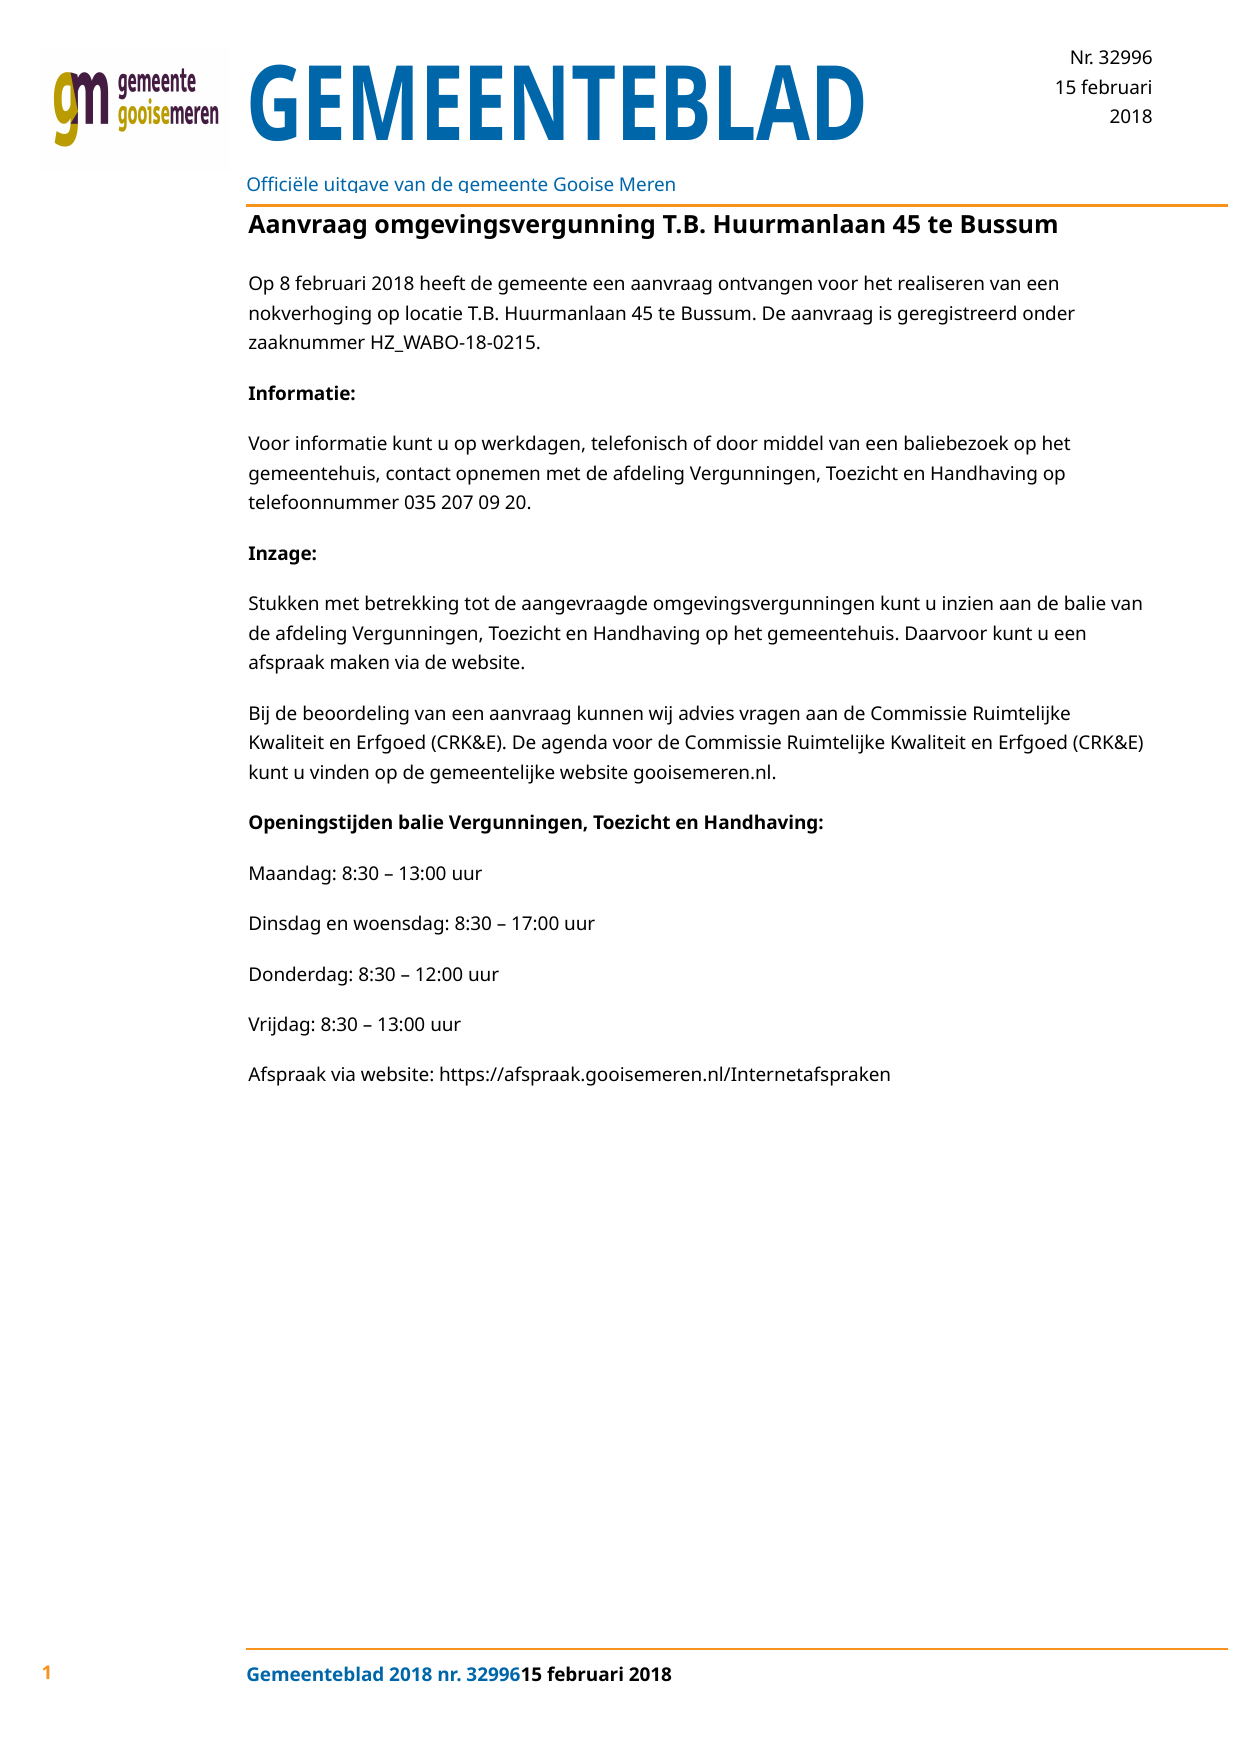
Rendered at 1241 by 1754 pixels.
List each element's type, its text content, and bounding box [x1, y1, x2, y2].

text Op 8 februari 2018 heeft de gemeente een aanvraag ontvangen voor het realiseren van een nokverhoging op locatie T.B. Huurmanlaan 45 te Bussum. De aanvraag is geregistreerd onder zaaknummer HZ_WABO-18-0215. [248, 270, 1152, 355]
text Openingstijden balie Vergunningen, Toezicht en Handhaving: [248, 809, 1152, 835]
text Voor informatie kunt u op werkdagen, telefonisch of door middel van een baliebezoek op het gemeentehuis, contact opnemen met de afdeling Vergunningen, Toezicht en Handhaving op telefoonnummer 035 207 09 20. [248, 430, 1152, 515]
text Informatie: [248, 380, 1152, 406]
text Inzage: [248, 540, 1152, 566]
picture [41, 47, 231, 172]
text Dinsdag en woensdag: 8:30 – 17:00 uur [248, 910, 1152, 936]
text Maandag: 8:30 – 13:00 uur [248, 860, 1152, 886]
text Vrijdag: 8:30 – 13:00 uur [248, 1011, 1152, 1037]
text Aanvraag omgevingsvergunning T.B. Huurmanlaan 45 te Bussum [248, 207, 1152, 241]
text Donderdag: 8:30 – 12:00 uur [248, 961, 1152, 986]
text Afspraak via website: https://afspraak.gooisemeren.nl/Internetafspraken [248, 1062, 1152, 1087]
text Bij de beoordeling van een aanvraag kunnen wij advies vragen aan de Commissie Ruimtelijke Kwaliteit en Erfgoed (CRK&E). De agenda voor de Commissie Ruimtelijke Kwaliteit en Erfgoed (CRK&E) kunt u vinden op de gemeentelijke website gooisemeren.nl. [248, 700, 1152, 785]
text Stukken met betrekking tot de aangevraagde omgevingsvergunningen kunt u inzien aan de balie van de afdeling Vergunningen, Toezicht en Handhaving op het gemeentehuis. Daarvoor kunt u een afspraak maken via de website. [248, 590, 1152, 675]
